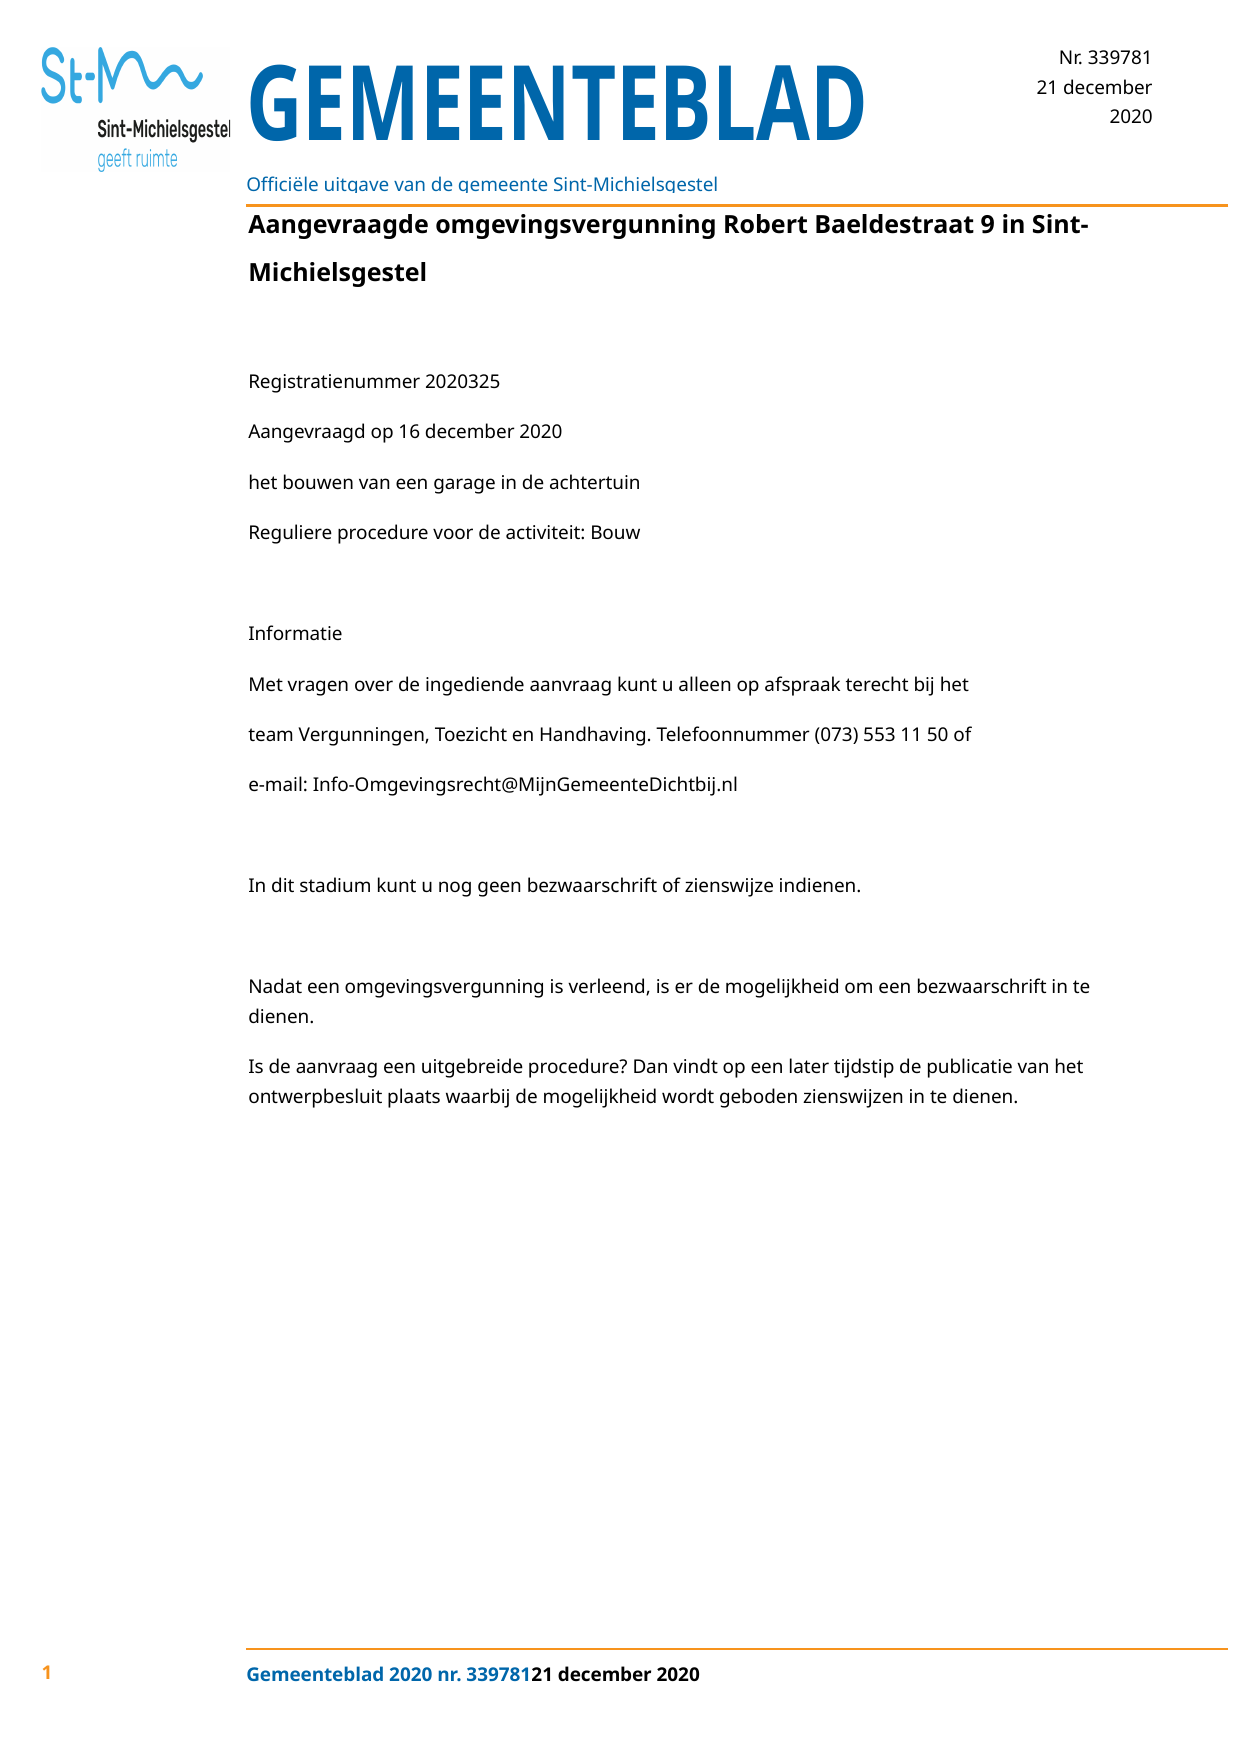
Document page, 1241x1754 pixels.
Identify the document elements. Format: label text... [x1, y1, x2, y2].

text Is de aanvraag een uitgebreide procedure? Dan vindt op een later tijdstip de publicatie van het ontwerpbesluit plaats waarbij de mogelijkheid wordt geboden zienswijzen in te dienen. [248, 1053, 1152, 1109]
text Aangevraagd op 16 december 2020 [248, 419, 1152, 444]
text e-mail: Info-Omgevingsrecht@MijnGemeenteDichtbij.nl [248, 772, 1152, 797]
text team Vergunningen, Toezicht en Handhaving. Telefoonnummer (073) 553 11 50 of [248, 721, 1152, 747]
text Reguliere procedure voor de activiteit: Bouw [248, 519, 1152, 545]
text Registratienummer 2020325 [248, 368, 1152, 394]
text Informatie [248, 620, 1152, 646]
text Aangevraagde omgevingsvergunning Robert Baeldestraat 9 in Sint-Michielsgestel [248, 207, 1152, 288]
text In dit stadium kunt u nog geen bezwaarschrift of zienswijze indienen. [248, 872, 1152, 898]
picture [41, 47, 231, 172]
text Met vragen over de ingediende aanvraag kunt u alleen op afspraak terecht bij het [248, 671, 1152, 697]
text het bouwen van een garage in de achtertuin [248, 469, 1152, 495]
text Nadat een omgevingsvergunning is verleend, is er de mogelijkheid om een bezwaarschrift in te dienen. [248, 973, 1152, 1029]
